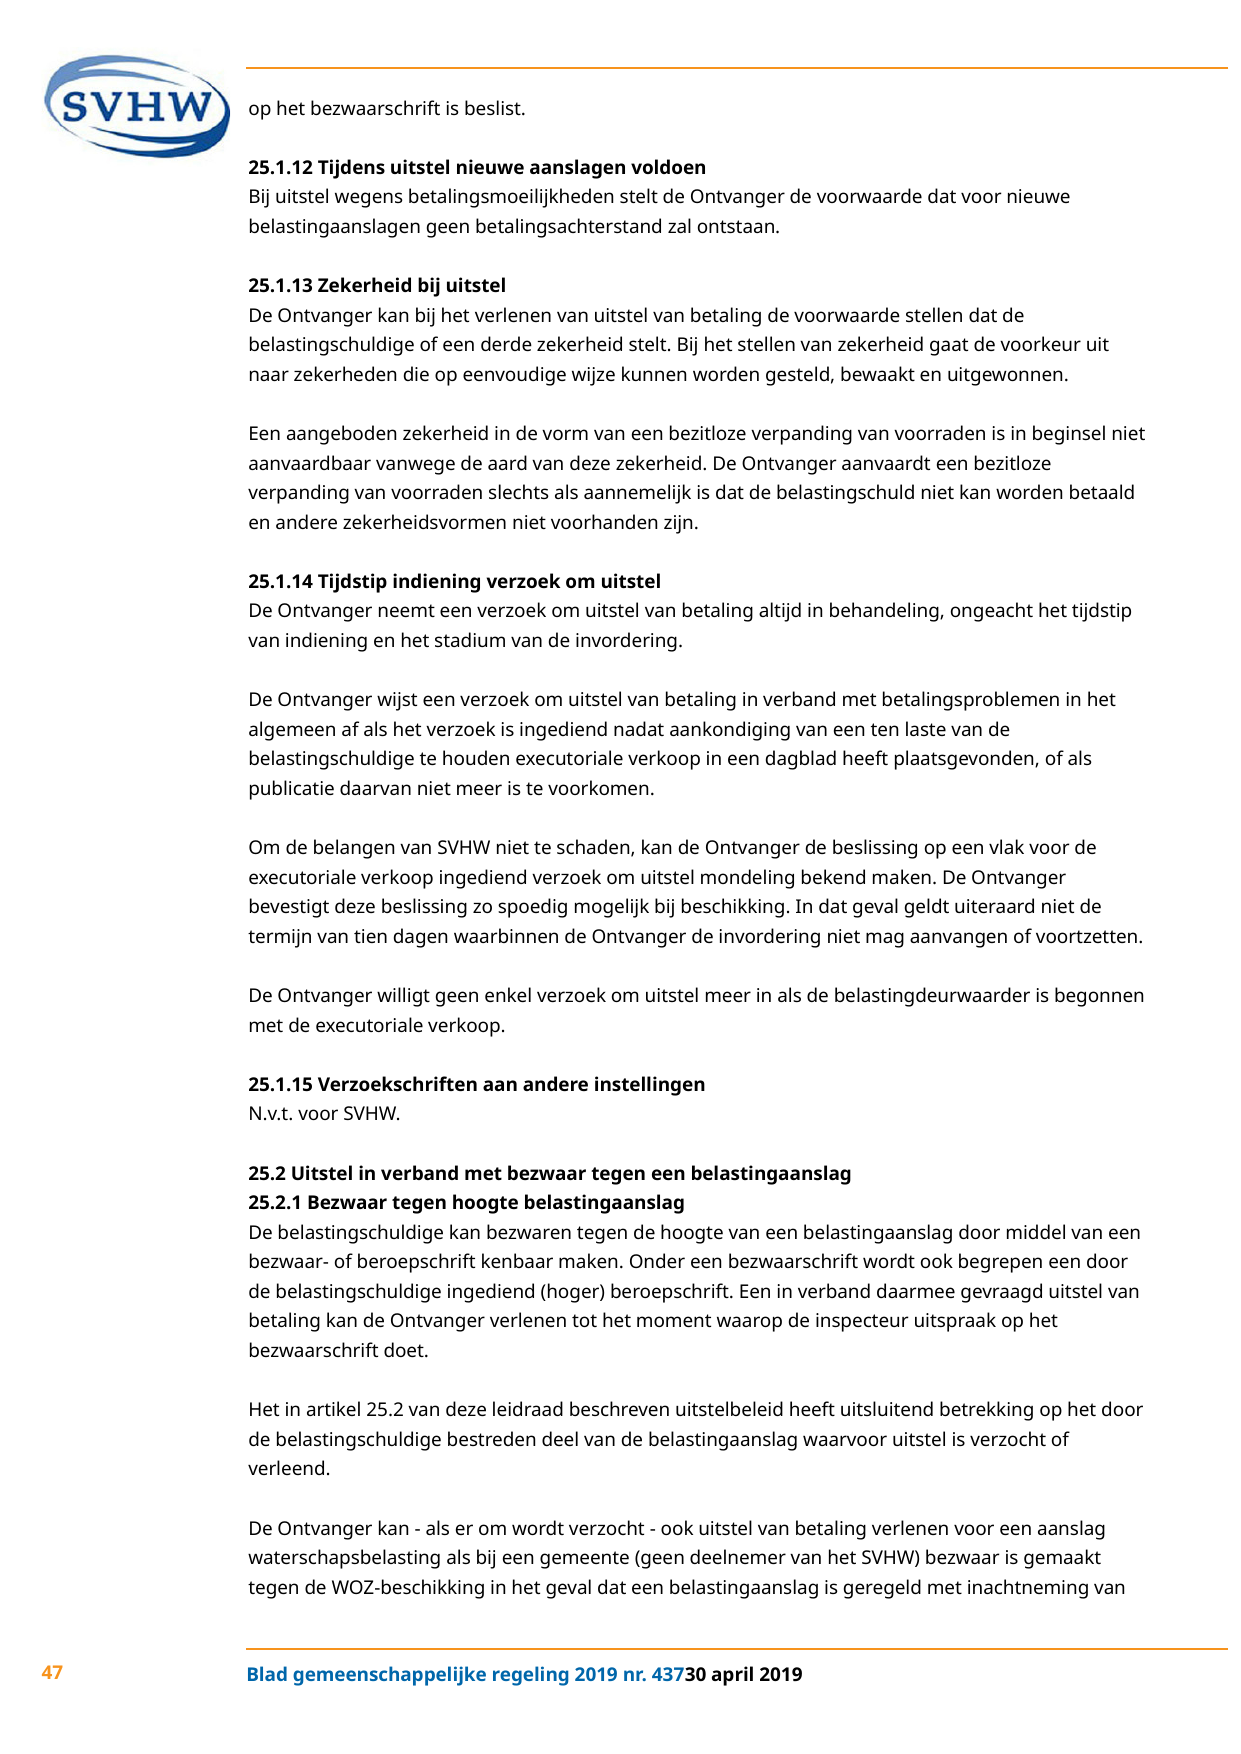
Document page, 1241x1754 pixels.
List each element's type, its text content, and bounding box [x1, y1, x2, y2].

text Het in artikel 25.2 van deze leidraad beschreven uitstelbeleid heeft uitsluitend betrekking op het door de belastingschuldige bestreden deel van de belastingaanslag waarvoor uitstel is verzocht of verleend. [248, 1396, 1152, 1481]
text 25.2 Uitstel in verband met bezwaar tegen een belastingaanslag [248, 1160, 1152, 1186]
text 25.1.13 Zekerheid bij uitstel [248, 272, 1152, 298]
text De Ontvanger willigt geen enkel verzoek om uitstel meer in als de belastingdeurwaarder is begonnen met de executoriale verkoop. [248, 982, 1152, 1038]
text De Ontvanger kan bij het verlenen van uitstel van betaling de voorwaarde stellen dat de belastingschuldige of een derde zekerheid stelt. Bij het stellen van zekerheid gaat de voorkeur uit naar zekerheden die op eenvoudige wijze kunnen worden gesteld, bewaakt en uitgewonnen. [248, 302, 1152, 387]
text 25.2.1 Bezwaar tegen hoogte belastingaanslag [248, 1189, 1152, 1215]
text De Ontvanger wijst een verzoek om uitstel van betaling in verband met betalingsproblemen in het algemeen af als het verzoek is ingediend nadat aankondiging van een ten laste van de belastingschuldige te houden executoriale verkoop in een dagblad heeft plaatsgevonden, of als publicatie daarvan niet meer is te voorkomen. [248, 686, 1152, 801]
text Om de belangen van SVHW niet te schaden, kan de Ontvanger de beslissing op een vlak voor de executoriale verkoop ingediend verzoek om uitstel mondeling bekend maken. De Ontvanger bevestigt deze beslissing zo spoedig mogelijk bij beschikking. In dat geval geldt uiteraard niet de termijn van tien dagen waarbinnen de Ontvanger de invordering niet mag aanvangen of voortzetten. [248, 834, 1152, 949]
text De Ontvanger neemt een verzoek om uitstel van betaling altijd in behandeling, ongeacht het tijdstip van indiening en het stadium van de invordering. [248, 598, 1152, 653]
text 25.1.15 Verzoekschriften aan andere instellingen [248, 1071, 1152, 1097]
text 25.1.14 Tijdstip indiening verzoek om uitstel [248, 568, 1152, 594]
picture [41, 47, 231, 172]
text De belastingschuldige kan bezwaren tegen de hoogte van een belastingaanslag door middel van een bezwaar- of beroepschrift kenbaar maken. Onder een bezwaarschrift wordt ook begrepen een door de belastingschuldige ingediend (hoger) beroepschrift. Een in verband daarmee gevraagd uitstel van betaling kan de Ontvanger verlenen tot het moment waarop de inspecteur uitspraak op het bezwaarschrift doet. [248, 1219, 1152, 1363]
text op het bezwaarschrift is beslist. [248, 95, 1152, 121]
text Een aangeboden zekerheid in de vorm van een bezitloze verpanding van voorraden is in beginsel niet aanvaardbaar vanwege de aard van deze zekerheid. De Ontvanger aanvaardt een bezitloze verpanding van voorraden slechts als aannemelijk is dat de belastingschuld niet kan worden betaald en andere zekerheidsvormen niet voorhanden zijn. [248, 420, 1152, 535]
text Bij uitstel wegens betalingsmoeilijkheden stelt de Ontvanger de voorwaarde dat voor nieuwe belastingaanslagen geen betalingsachterstand zal ontstaan. [248, 183, 1152, 239]
text N.v.t. voor SVHW. [248, 1101, 1152, 1126]
text 25.1.12 Tijdens uitstel nieuwe aanslagen voldoen [248, 154, 1152, 180]
text De Ontvanger kan - als er om wordt verzocht - ook uitstel van betaling verlenen voor een aanslag waterschapsbelasting als bij een gemeente (geen deelnemer van het SVHW) bezwaar is gemaakt tegen de WOZ-beschikking in het geval dat een belastingaanslag is geregeld met inachtneming van [248, 1515, 1152, 1600]
